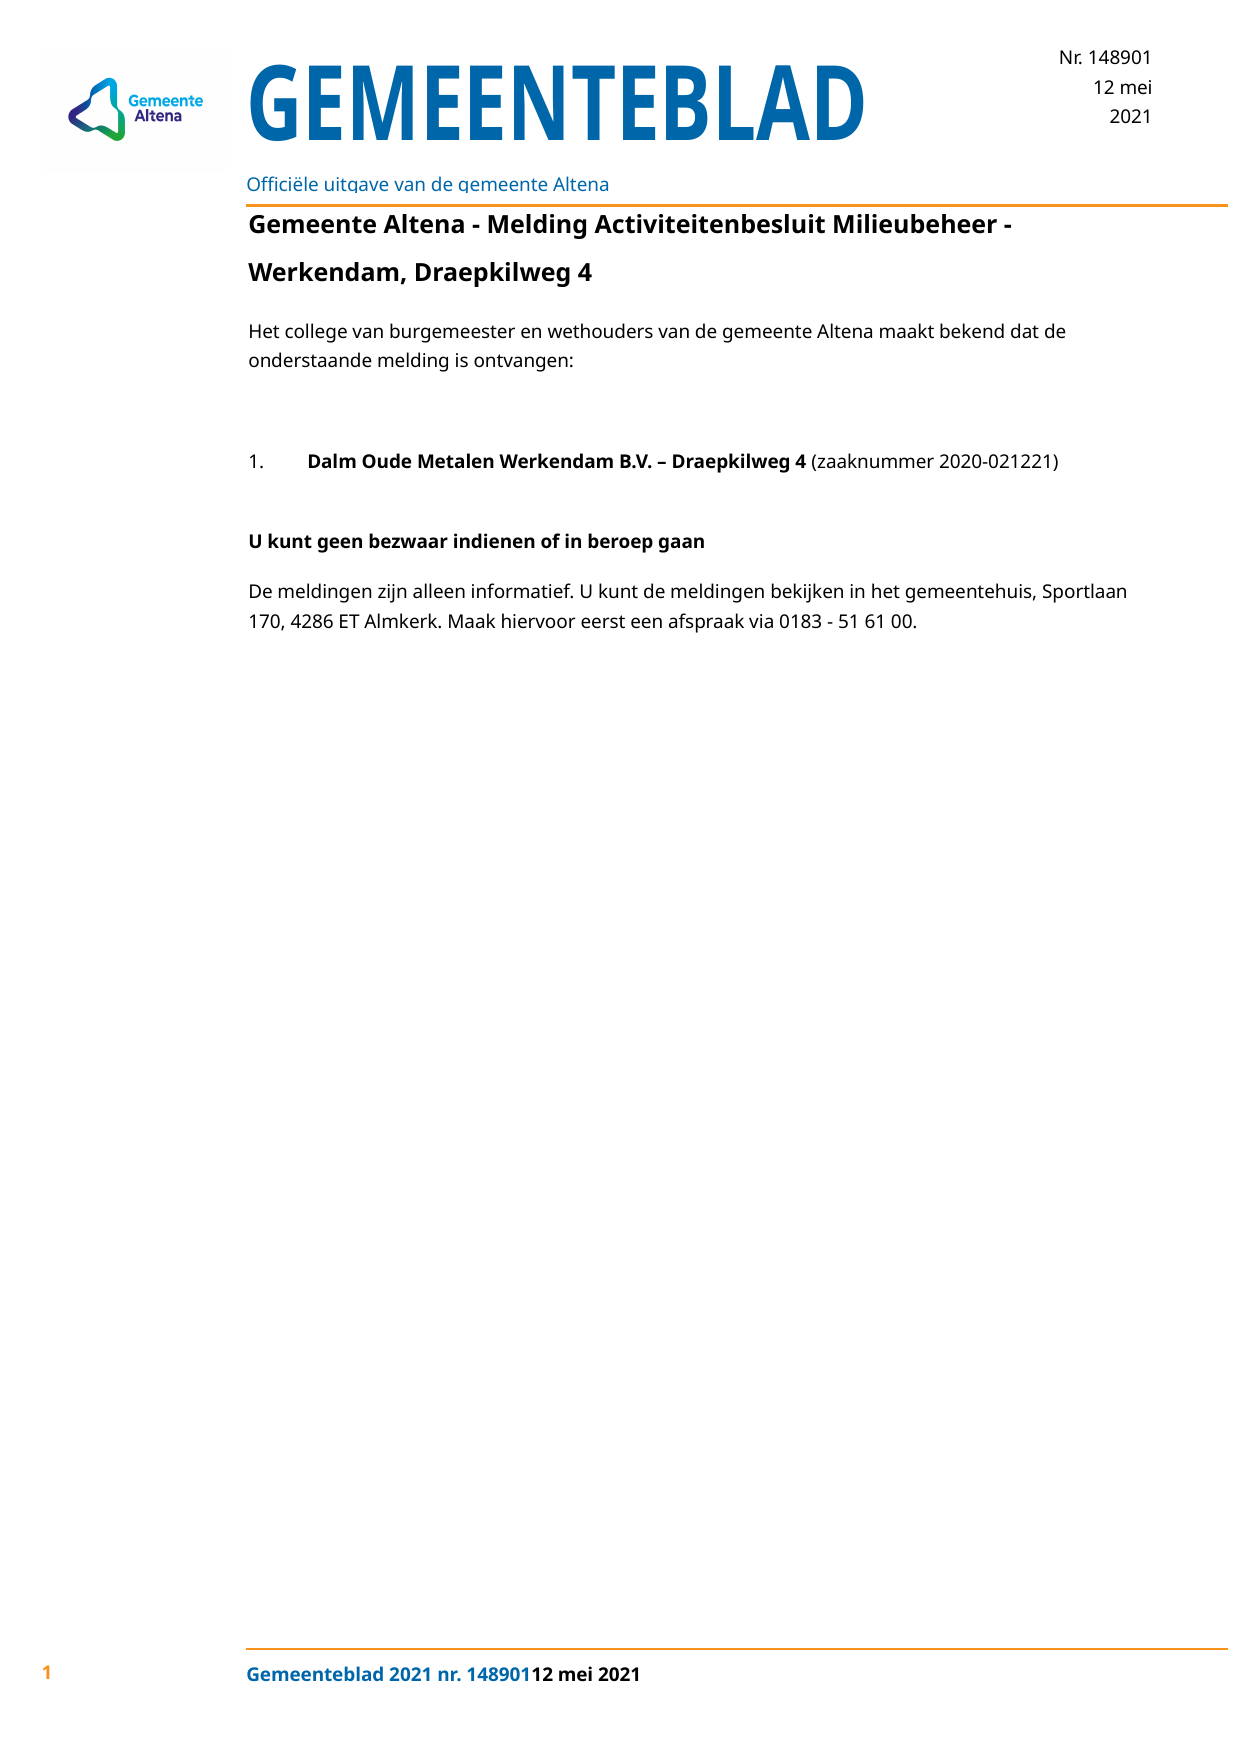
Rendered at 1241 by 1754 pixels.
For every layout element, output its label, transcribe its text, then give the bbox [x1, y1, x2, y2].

list Dalm Oude Metalen Werkendam B.V. – Draepkilweg 4 (zaaknummer 2020-021221) [248, 448, 1152, 474]
text Het college van burgemeester en wethouders van de gemeente Altena maakt bekend dat de onderstaande melding is ontvangen: [248, 318, 1152, 373]
text De meldingen zijn alleen informatief. U kunt de meldingen bekijken in het gemeentehuis, Sportlaan 170, 4286 ET Almkerk. Maak hiervoor eerst een afspraak via 0183 - 51 61 00. [248, 579, 1152, 634]
picture [41, 47, 231, 172]
text Gemeente Altena - Melding Activiteitenbesluit Milieubeheer - Werkendam, Draepkilweg 4 [248, 207, 1152, 288]
text U kunt geen bezwaar indienen of in beroep gaan [248, 528, 1152, 554]
